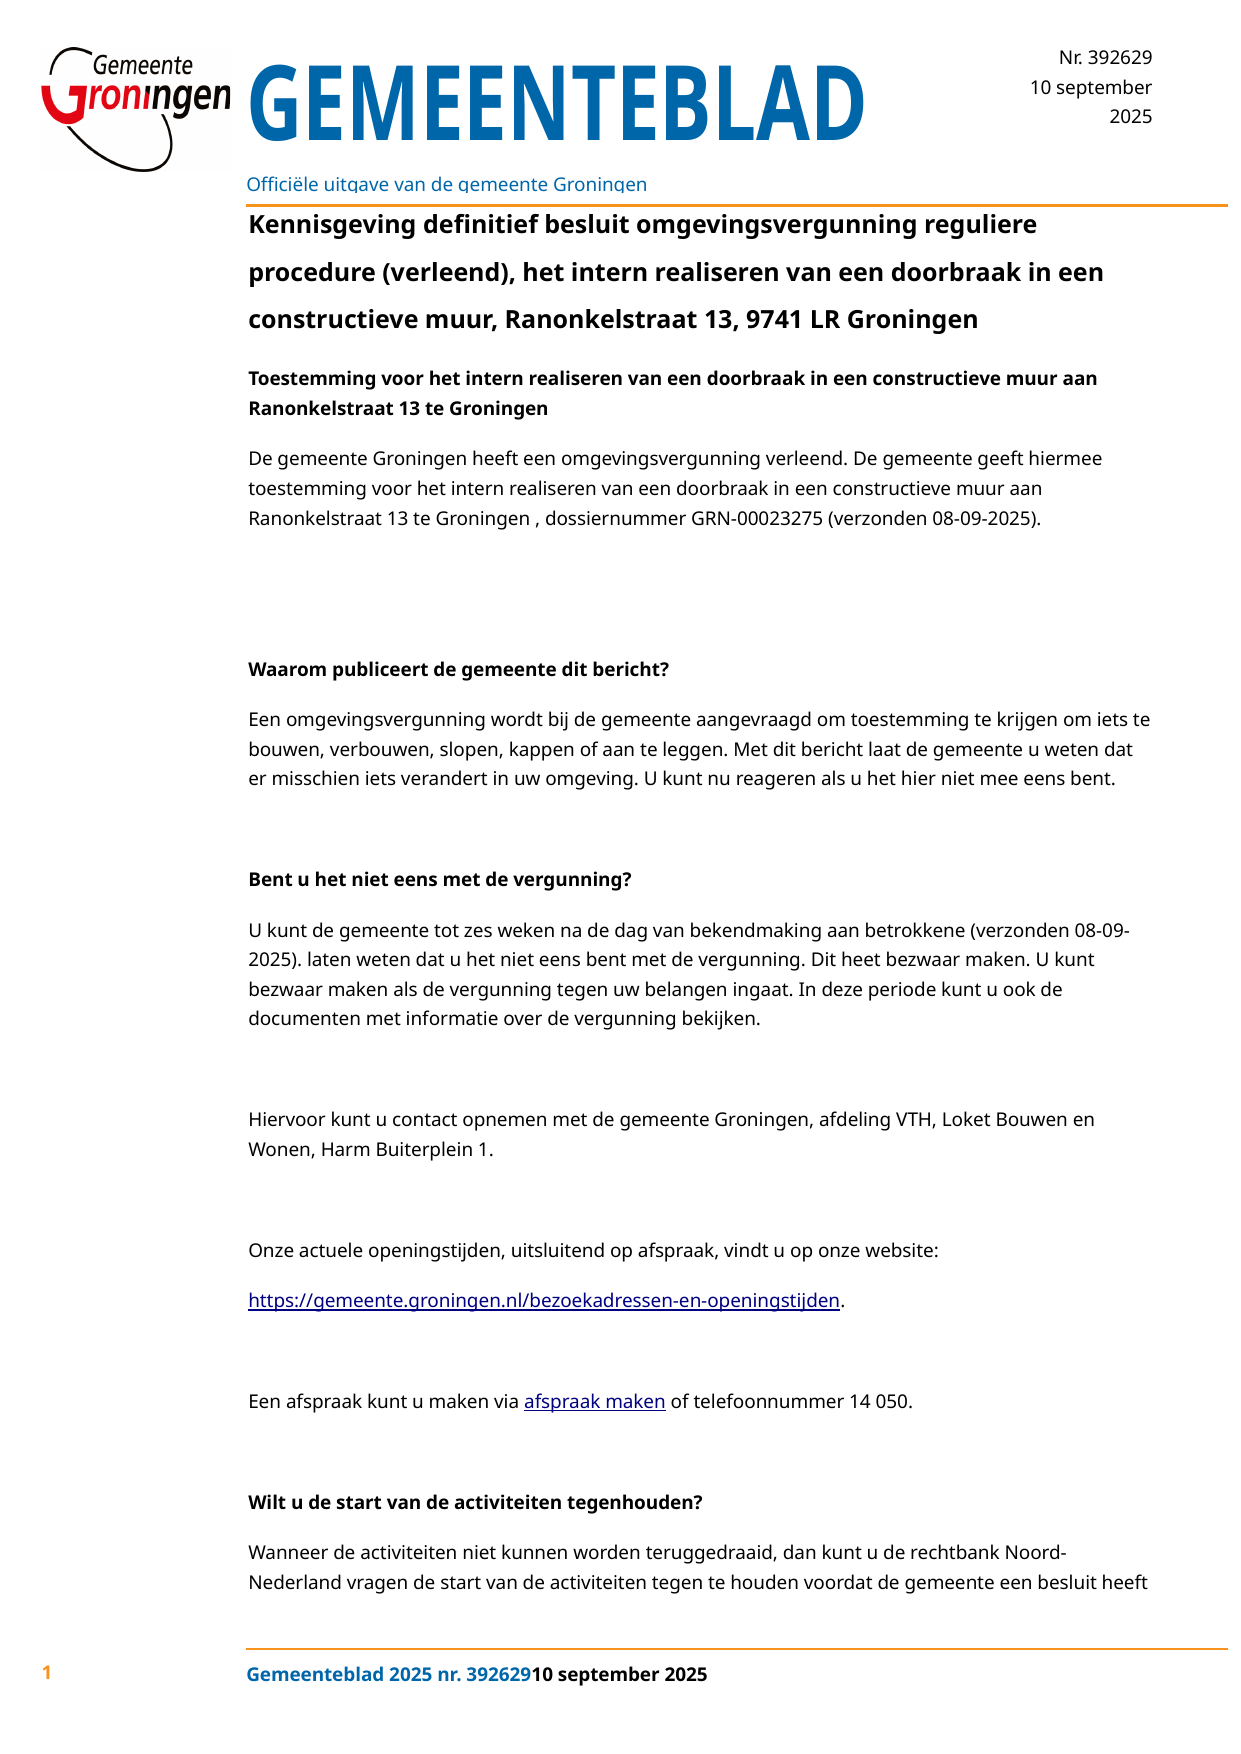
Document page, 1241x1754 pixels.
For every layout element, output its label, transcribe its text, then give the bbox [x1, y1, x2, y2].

text Waarom publiceert de gemeente dit bericht? [248, 656, 1152, 682]
picture [41, 47, 231, 172]
text Bent u het niet eens met de vergunning? [248, 866, 1152, 892]
text De gemeente Groningen heeft een omgevingsvergunning verleend. De gemeente geeft hiermee toestemming voor het intern realiseren van een doorbraak in een constructieve muur aan Ranonkelstraat 13 te Groningen , dossiernummer GRN-00023275 (verzonden 08-09-2025). [248, 446, 1152, 530]
text https://gemeente.groningen.nl/bezoekadressen-en-openingstijden. [248, 1287, 1152, 1313]
text Wanneer de activiteiten niet kunnen worden teruggedraaid, dan kunt u de rechtbank Noord-Nederland vragen de start van de activiteiten tegen te houden voordat de gemeente een besluit heeft [248, 1539, 1152, 1594]
text Wilt u de start van de activiteiten tegenhouden? [248, 1489, 1152, 1514]
text Toestemming voor het intern realiseren van een doorbraak in een constructieve muur aan Ranonkelstraat 13 te Groningen [248, 366, 1152, 421]
text U kunt de gemeente tot zes weken na de dag van bekendmaking aan betrokkene (verzonden 08-09-2025). laten weten dat u het niet eens bent met de vergunning. Dit heet bezwaar maken. U kunt bezwaar maken als de vergunning tegen uw belangen ingaat. In deze periode kunt u ook de documenten met informatie over de vergunning bekijken. [248, 917, 1152, 1031]
text Hiervoor kunt u contact opnemen met de gemeente Groningen, afdeling VTH, Loket Bouwen en Wonen, Harm Buiterplein 1. [248, 1106, 1152, 1162]
text Een omgevingsvergunning wordt bij de gemeente aangevraagd om toestemming te krijgen om iets te bouwen, verbouwen, slopen, kappen of aan te leggen. Met dit bericht laat de gemeente u weten dat er misschien iets verandert in uw omgeving. U kunt nu reageren als u het hier niet mee eens bent. [248, 706, 1152, 791]
text Kennisgeving definitief besluit omgevingsvergunning reguliere procedure (verleend), het intern realiseren van een doorbraak in een constructieve muur, Ranonkelstraat 13, 9741 LR Groningen [248, 207, 1152, 336]
text Een afspraak kunt u maken via afspraak maken of telefoonnummer 14 050. [248, 1388, 1152, 1414]
text Onze actuele openingstijden, uitsluitend op afspraak, vindt u op onze website: [248, 1237, 1152, 1262]
